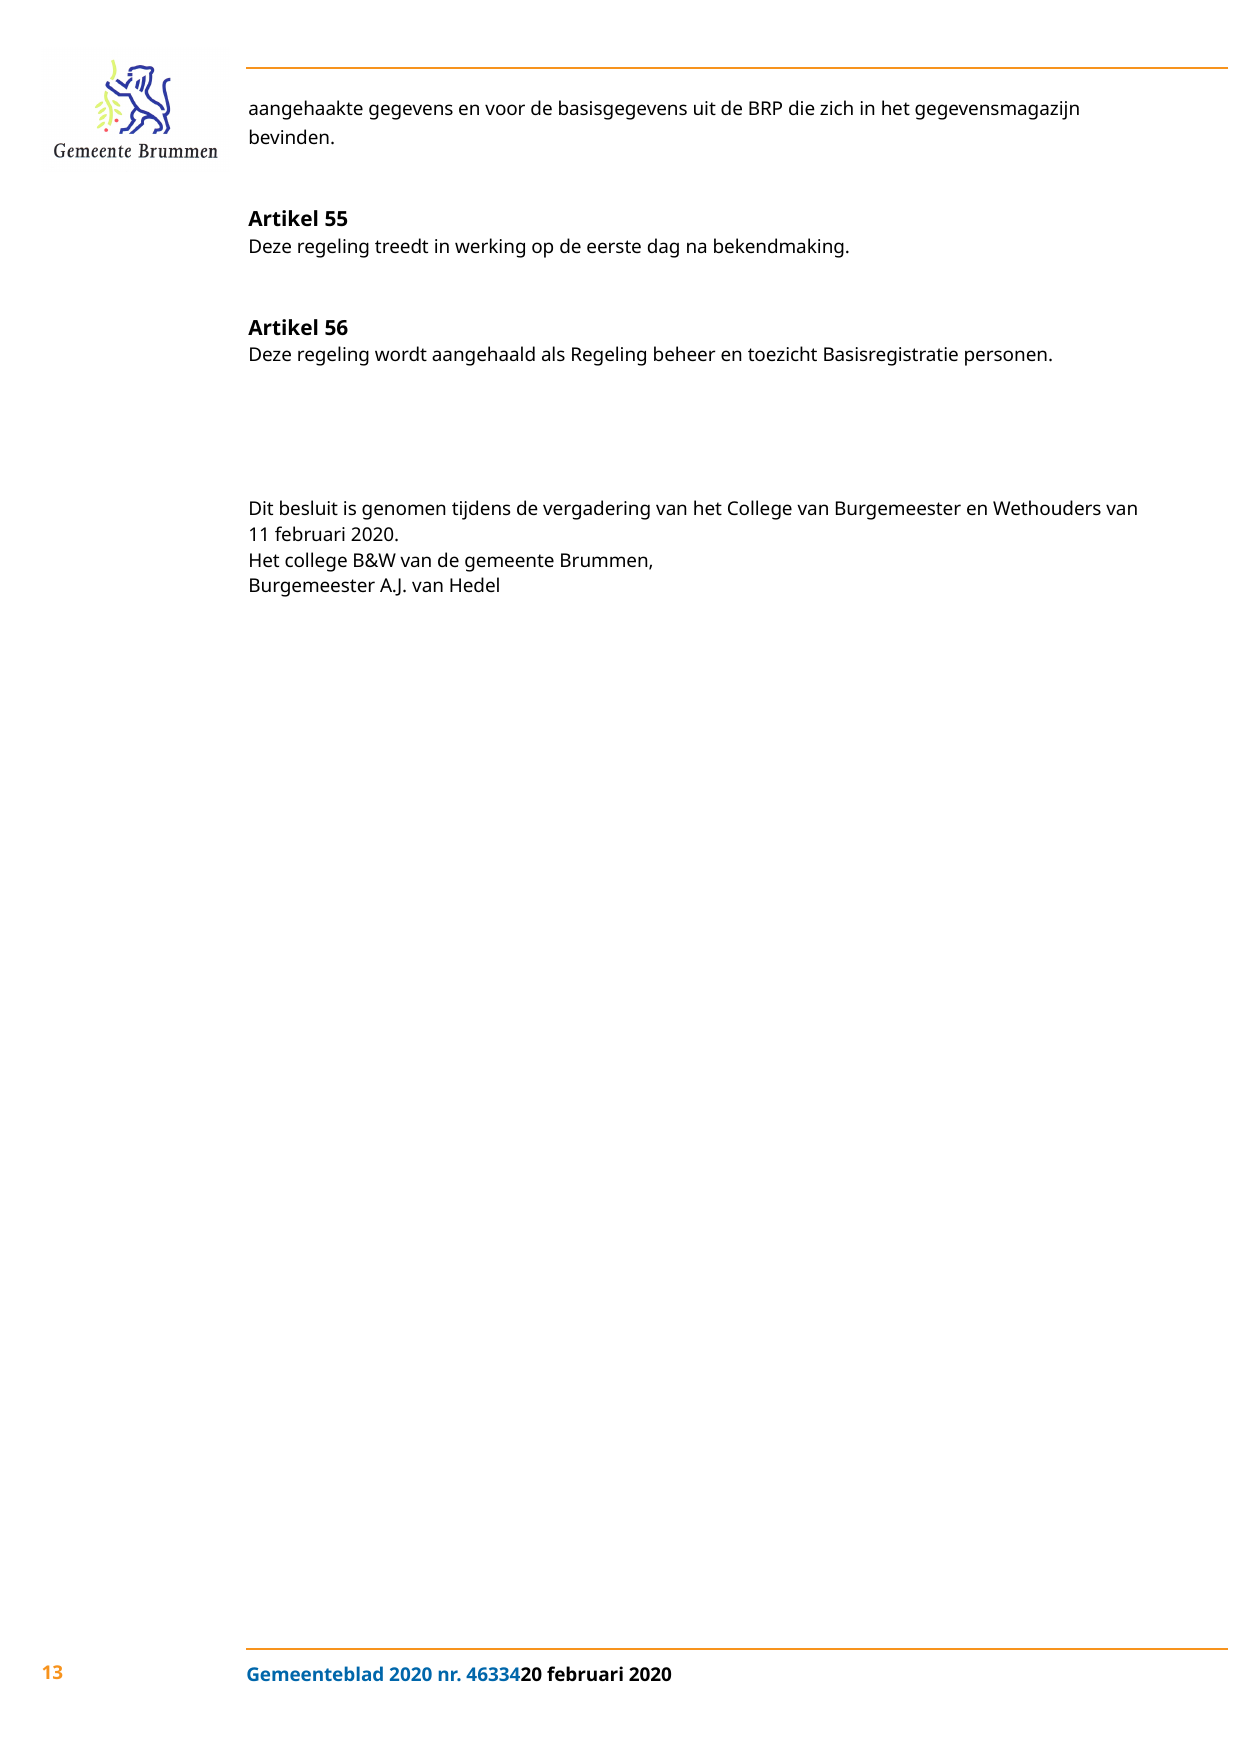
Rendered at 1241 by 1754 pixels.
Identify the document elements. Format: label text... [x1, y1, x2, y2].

text Artikel 55 [248, 204, 1152, 233]
text Artikel 56 [248, 313, 1152, 341]
text Deze regeling wordt aangehaald als Regeling beheer en toezicht Basisregistratie personen. [248, 341, 1152, 367]
text aangehaakte gegevens en voor de basisgegevens uit de BRP die zich in het gegevensmagazijn bevinden. [248, 95, 1152, 150]
text Het college B&W van de gemeente Brummen, [248, 547, 1152, 572]
text Burgemeester A.J. van Hedel [248, 572, 1152, 598]
text Deze regeling treedt in werking op de eerste dag na bekendmaking. [248, 233, 1152, 258]
text Dit besluit is genomen tijdens de vergadering van het College van Burgemeester en Wethouders van 11 februari 2020. [248, 495, 1152, 547]
picture [41, 47, 231, 172]
